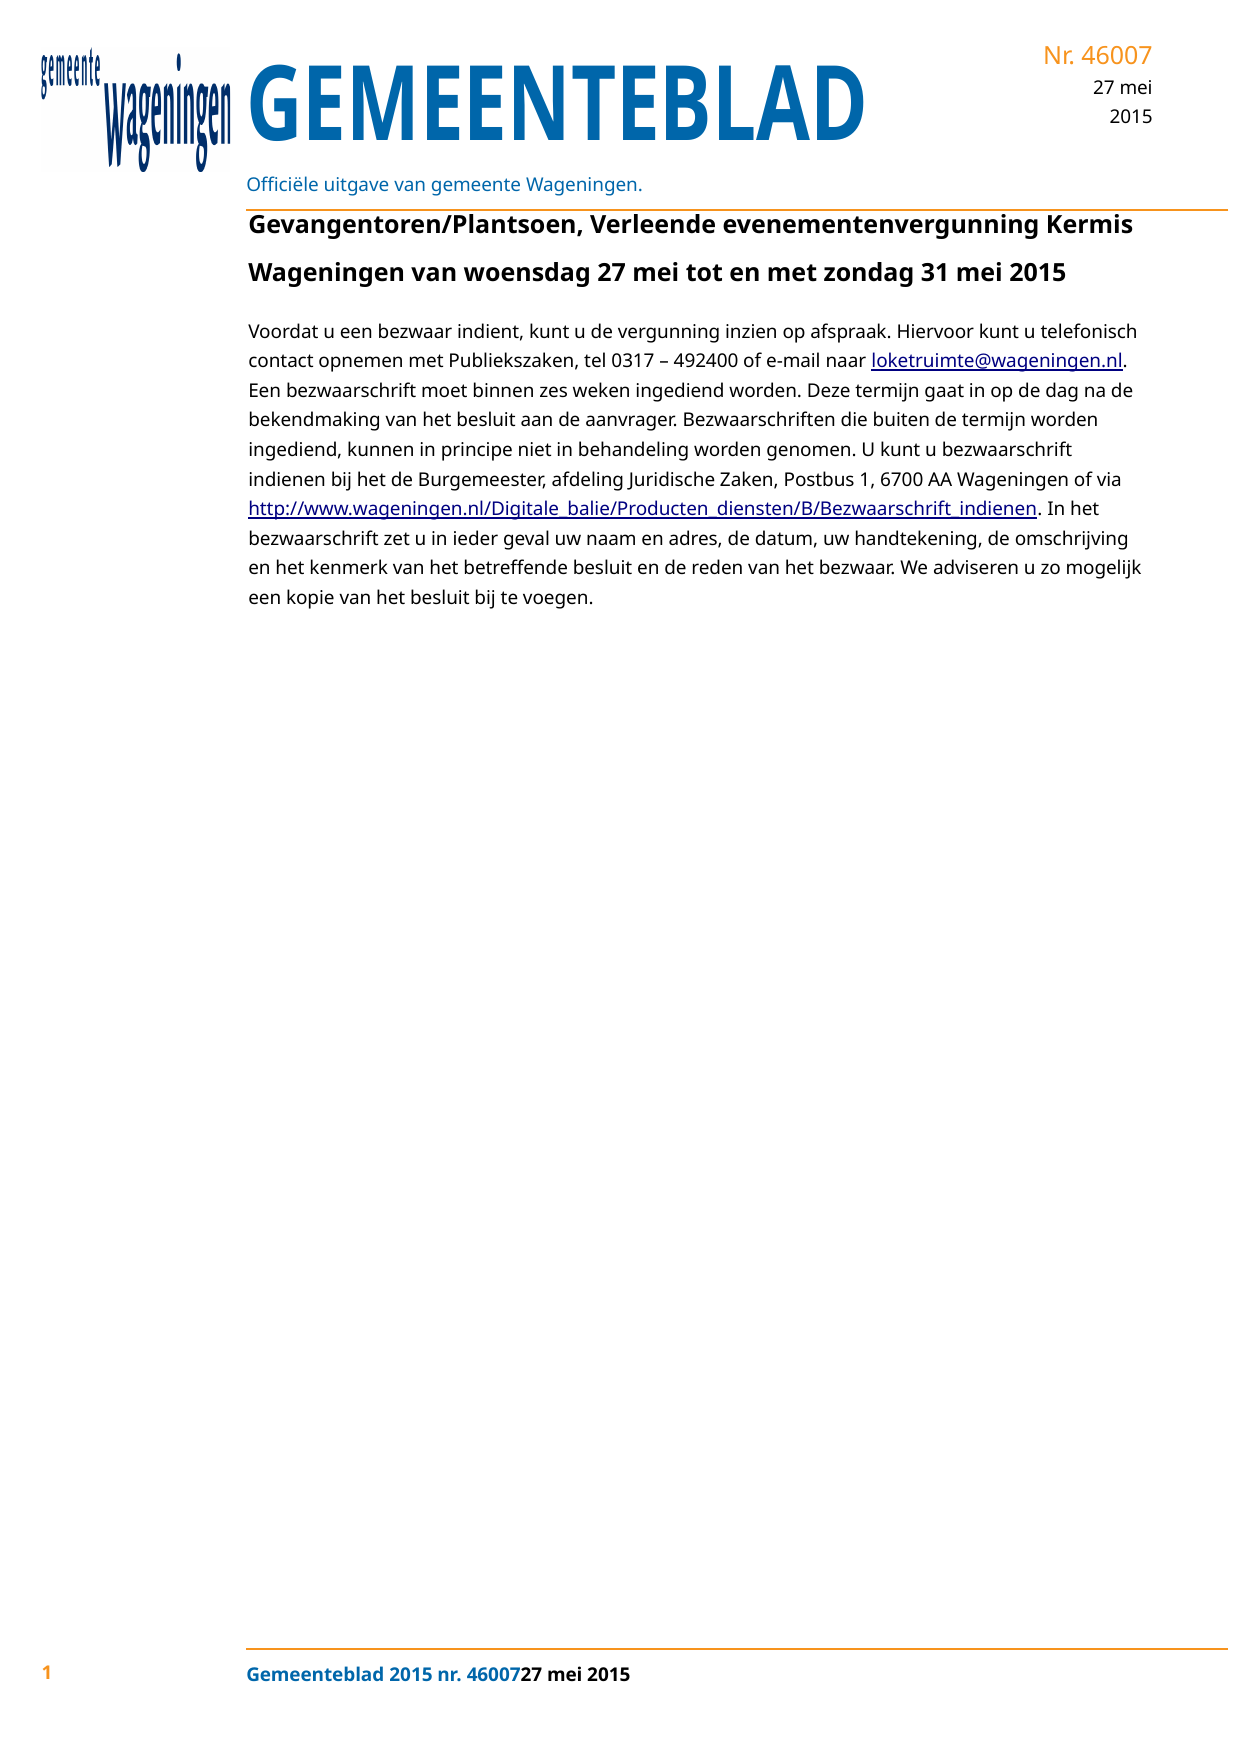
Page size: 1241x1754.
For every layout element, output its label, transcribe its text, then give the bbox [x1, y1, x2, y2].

picture [41, 47, 231, 172]
text Gevangentoren/Plantsoen, Verleende evenementenvergunning Kermis Wageningen van woensdag 27 mei tot en met zondag 31 mei 2015 [248, 211, 1152, 288]
text Voordat u een bezwaar indient, kunt u de vergunning inzien op afspraak. Hiervoor kunt u telefonisch contact opnemen met Publiekszaken, tel 0317 – 492400 of e-mail naar loketruimte@wageningen.nl. Een bezwaarschrift moet binnen zes weken ingediend worden. Deze termijn gaat in op de dag na de bekendmaking van het besluit aan de aanvrager. Bezwaarschriften die buiten de termijn worden ingediend, kunnen in principe niet in behandeling worden genomen. U kunt u bezwaarschrift indienen bij het de Burgemeester, afdeling Juridische Zaken, Postbus 1, 6700 AA Wageningen of via http://www.wageningen.nl/Digitale_balie/Producten_diensten/B/Bezwaarschrift_indienen. In het bezwaarschrift zet u in ieder geval uw naam en adres, de datum, uw handtekening, de omschrijving en het kenmerk van het betreffende besluit en de reden van het bezwaar. We adviseren u zo mogelijk een kopie van het besluit bij te voegen. [248, 318, 1152, 610]
